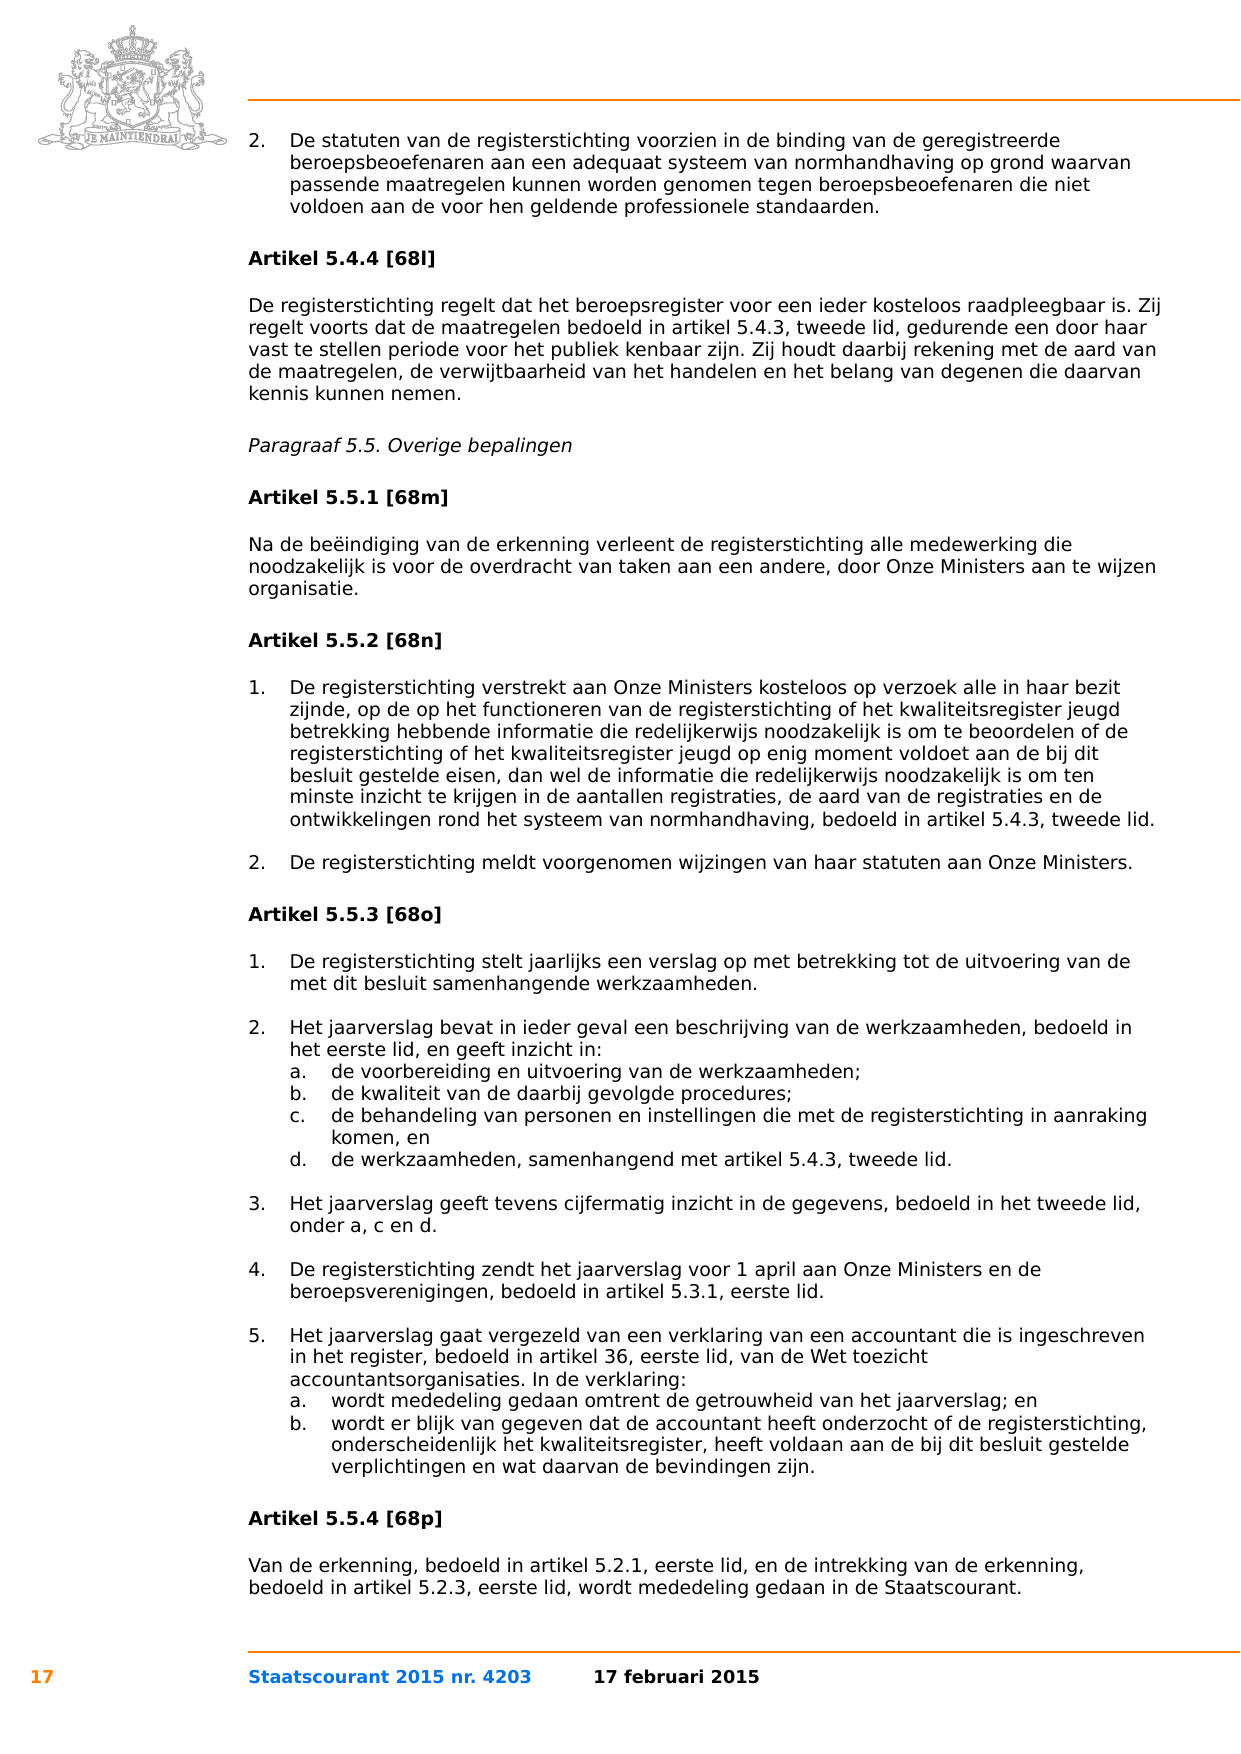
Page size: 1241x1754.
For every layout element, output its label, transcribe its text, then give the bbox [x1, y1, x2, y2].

text 5. Het jaarverslag gaat vergezeld van een verklaring van een accountant die is ingeschreven in het register, bedoeld in artikel 36, eerste lid, van de Wet toezicht accountantsorganisaties. In de verklaring: [248, 1324, 1163, 1390]
text 1. De registerstichting stelt jaarlijks een verslag op met betrekking tot de uitvoering van de met dit besluit samenhangende werkzaamheden. [248, 951, 1163, 995]
text 1. De registerstichting verstrekt aan Onze Ministers kosteloos op verzoek alle in haar bezit zijnde, op de op het functioneren van de registerstichting of het kwaliteitsregister jeugd betrekking hebbende informatie die redelijkerwijs noodzakelijk is om te beoordelen of de registerstichting of het kwaliteitsregister jeugd op enig moment voldoet aan de bij dit besluit gestelde eisen, dan wel de informatie die redelijkerwijs noodzakelijk is om ten minste inzicht te krijgen in de aantallen registraties, de aard van de registraties en de ontwikkelingen rond het systeem van normhandhaving, bedoeld in artikel 5.4.3, tweede lid. [248, 677, 1163, 830]
subtitle Artikel 5.4.4 [68l] [248, 248, 1163, 270]
subtitle Paragraaf 5.5. Overige bepalingen [248, 435, 1163, 457]
subtitle Artikel 5.5.2 [68n] [248, 629, 1163, 652]
text 3. Het jaarverslag geeft tevens cijfermatig inzicht in de gegevens, bedoeld in het tweede lid, onder a, c en d. [248, 1193, 1163, 1237]
subtitle Artikel 5.5.4 [68p] [248, 1508, 1163, 1530]
text 2. De statuten van de registerstichting voorzien in de binding van de geregistreerde beroepsbeoefenaren aan een adequaat systeem van normhandhaving op grond waarvan passende maatregelen kunnen worden genomen tegen beroepsbeoefenaren die niet voldoen aan de voor hen geldende professionele standaarden. [248, 130, 1163, 218]
text c. de behandeling van personen en instellingen die met de registerstichting in aanraking komen, en [289, 1105, 1163, 1149]
text d. de werkzaamheden, samenhangend met artikel 5.4.3, tweede lid. [289, 1149, 1163, 1171]
text Van de erkenning, bedoeld in artikel 5.2.1, eerste lid, en de intrekking van de erkenning, bedoeld in artikel 5.2.3, eerste lid, wordt mededeling gedaan in de Staatscourant. [248, 1555, 1163, 1599]
text b. de kwaliteit van de daarbij gevolgde procedures; [289, 1083, 1163, 1105]
text Na de beëindiging van de erkenning verleent de registerstichting alle medewerking die noodzakelijk is voor de overdracht van taken aan een andere, door Onze Ministers aan te wijzen organisatie. [248, 534, 1163, 599]
text 4. De registerstichting zendt het jaarverslag voor 1 april aan Onze Ministers en de beroepsverenigingen, bedoeld in artikel 5.3.1, eerste lid. [248, 1259, 1163, 1303]
text De registerstichting regelt dat het beroepsregister voor een ieder kosteloos raadpleegbaar is. Zij regelt voorts dat de maatregelen bedoeld in artikel 5.4.3, tweede lid, gedurende een door haar vast te stellen periode voor het publiek kenbaar zijn. Zij houdt daarbij rekening met de aard van de maatregelen, de verwijtbaarheid van het handelen en het belang van degenen die daarvan kennis kunnen nemen. [248, 295, 1163, 405]
text 2. De registerstichting meldt voorgenomen wijzingen van haar statuten aan Onze Ministers. [248, 852, 1163, 874]
text a. de voorbereiding en uitvoering van de werkzaamheden; [289, 1061, 1163, 1083]
text a. wordt mededeling gedaan omtrent de getrouwheid van het jaarverslag; en [289, 1390, 1163, 1412]
subtitle Artikel 5.5.1 [68m] [248, 487, 1163, 509]
text b. wordt er blijk van gegeven dat de accountant heeft onderzocht of de registerstichting, onderscheidenlijk het kwaliteitsregister, heeft voldaan aan de bij dit besluit gestelde verplichtingen en wat daarvan de bevindingen zijn. [289, 1412, 1163, 1478]
picture [38, 25, 227, 150]
subtitle Artikel 5.5.3 [68o] [248, 904, 1163, 926]
text 2. Het jaarverslag bevat in ieder geval een beschrijving van de werkzaamheden, bedoeld in het eerste lid, en geeft inzicht in: [248, 1017, 1163, 1061]
